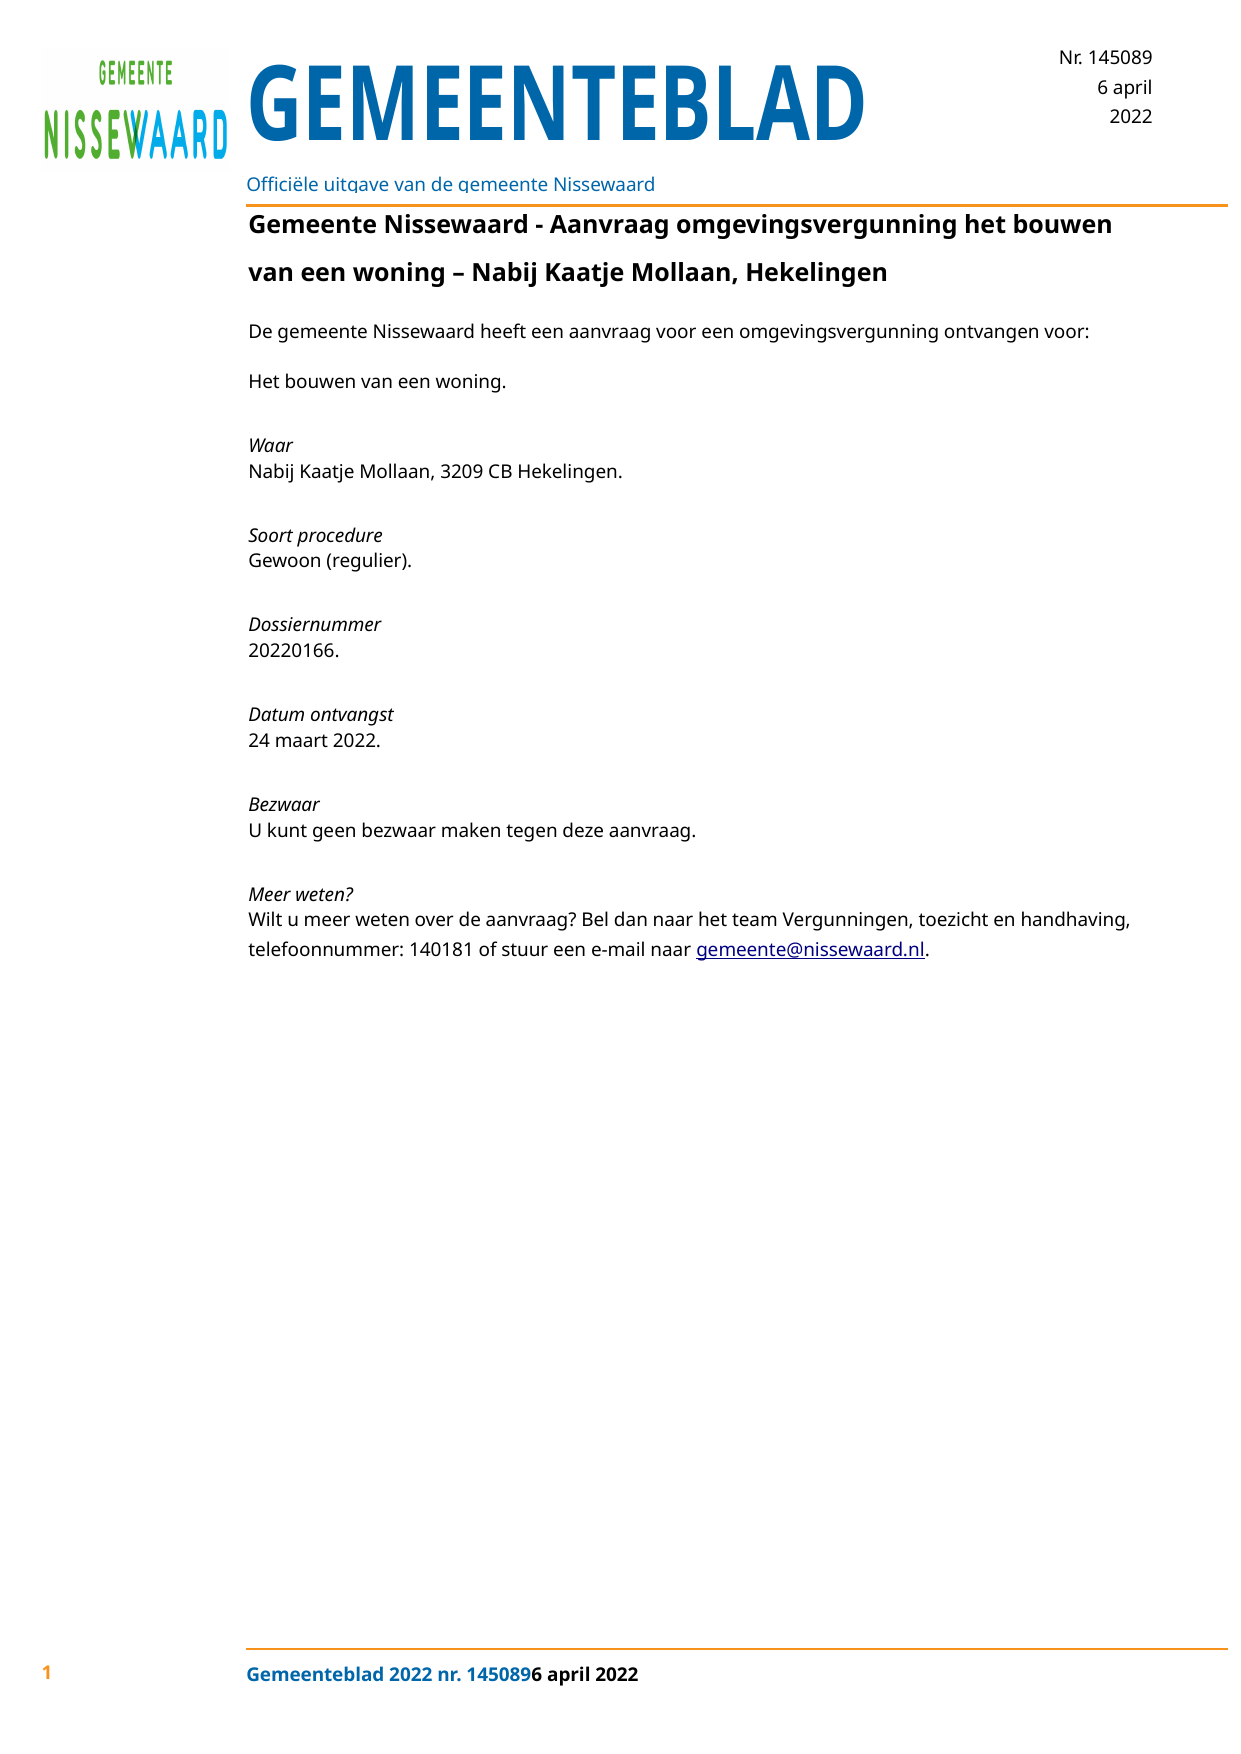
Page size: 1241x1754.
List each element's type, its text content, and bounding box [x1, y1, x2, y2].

text Wilt u meer weten over de aanvraag? Bel dan naar het team Vergunningen, toezicht en handhaving, telefoonnummer: 140181 of stuur een e-mail naar gemeente@nissewaard.nl. [248, 906, 1152, 962]
text 24 maart 2022. [248, 727, 1152, 753]
text Datum ontvangst [248, 701, 1152, 727]
text De gemeente Nissewaard heeft een aanvraag voor een omgevingsvergunning ontvangen voor: [248, 318, 1152, 344]
text U kunt geen bezwaar maken tegen deze aanvraag. [248, 817, 1152, 842]
text Dossiernummer [248, 612, 1152, 637]
text Waar [248, 432, 1152, 458]
text 20220166. [248, 637, 1152, 663]
text Nabij Kaatje Mollaan, 3209 CB Hekelingen. [248, 458, 1152, 484]
text Meer weten? [248, 881, 1152, 906]
text Het bouwen van een woning. [248, 368, 1152, 394]
text Soort procedure [248, 522, 1152, 548]
text Gemeente Nissewaard - Aanvraag omgevingsvergunning het bouwen van een woning – Nabij Kaatje Mollaan, Hekelingen [248, 207, 1152, 288]
text Gewoon (regulier). [248, 548, 1152, 573]
text Bezwaar [248, 791, 1152, 817]
picture [41, 47, 231, 172]
